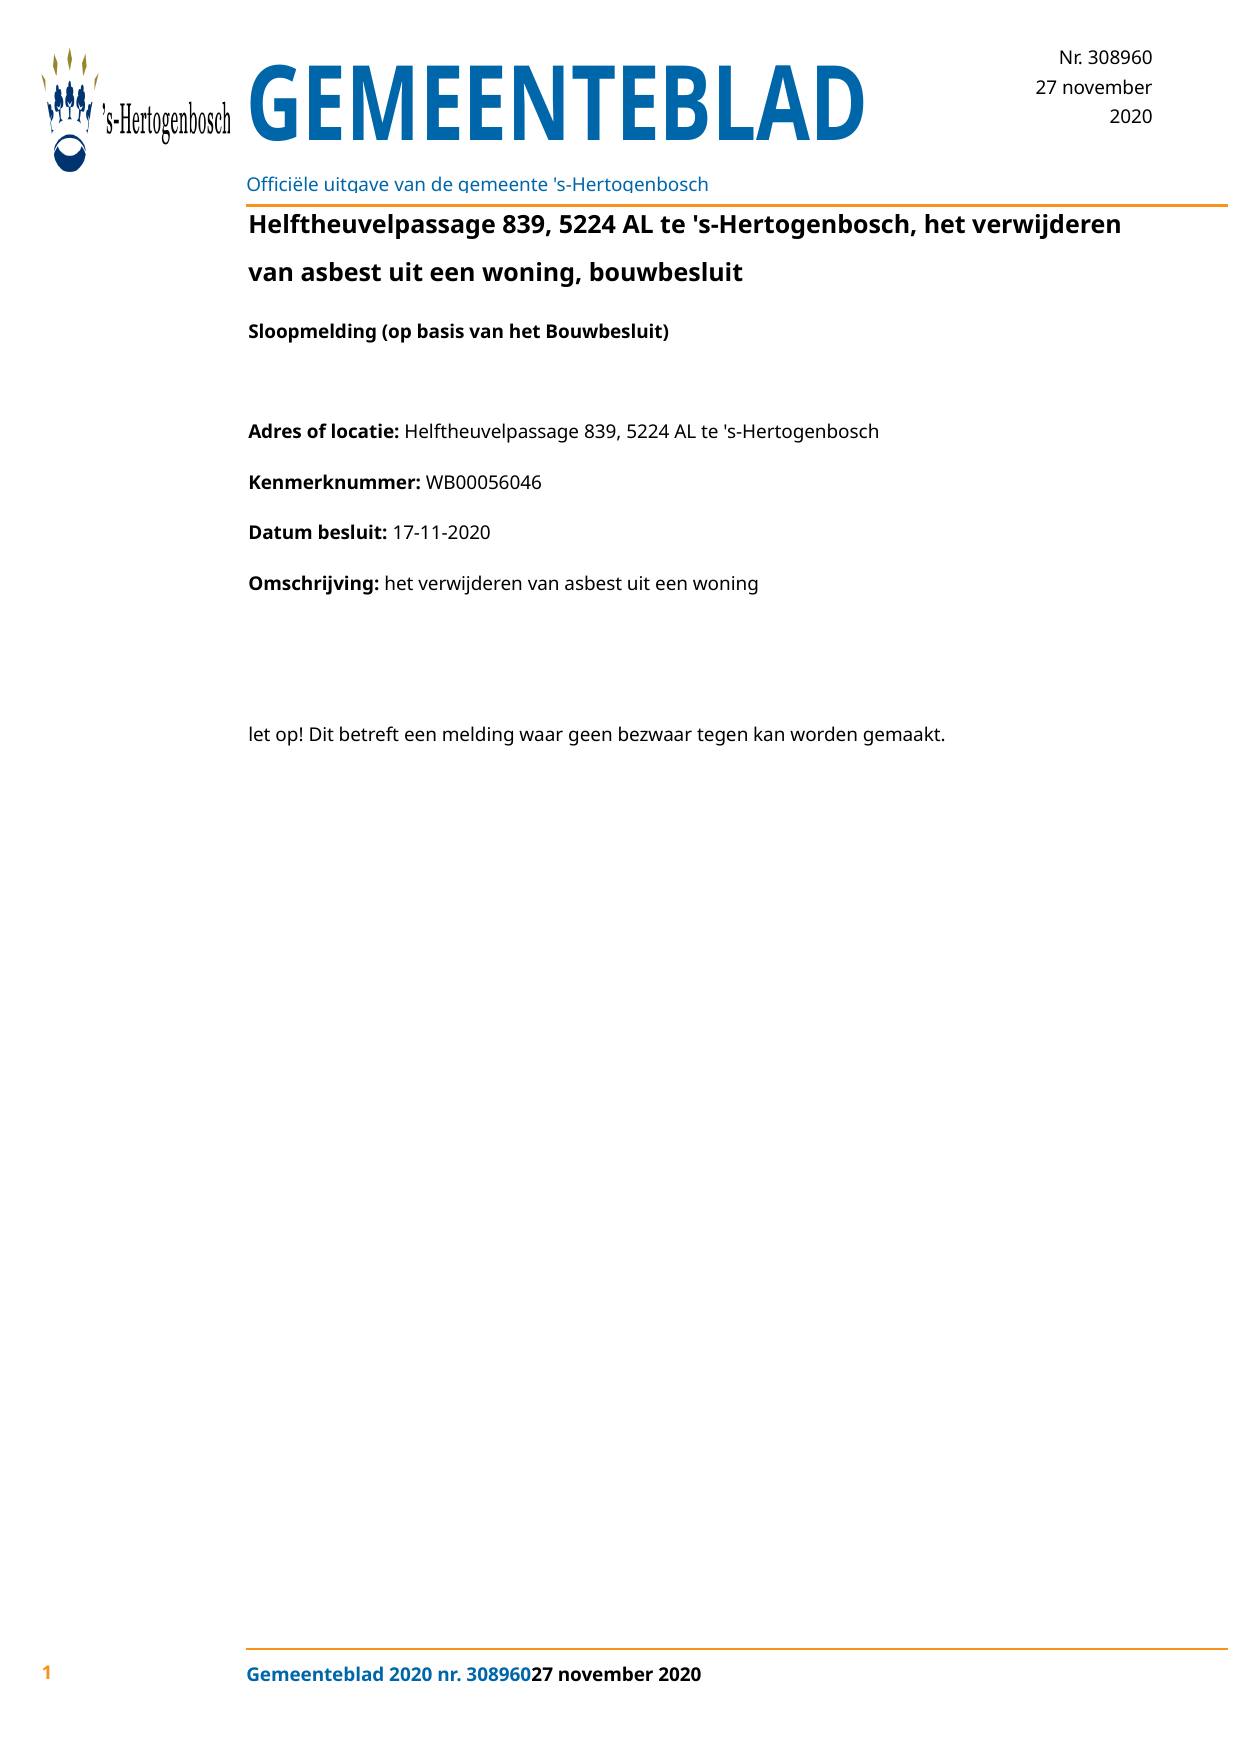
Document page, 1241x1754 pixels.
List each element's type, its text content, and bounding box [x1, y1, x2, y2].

text Adres of locatie: Helftheuvelpassage 839, 5224 AL te 's-Hertogenbosch [248, 419, 1152, 444]
text Datum besluit: 17-11-2020 [248, 519, 1152, 545]
picture [41, 47, 231, 172]
text Kenmerknummer: WB00056046 [248, 469, 1152, 495]
text Omschrijving: het verwijderen van asbest uit een woning [248, 570, 1152, 596]
text let op! Dit betreft een melding waar geen bezwaar tegen kan worden gemaakt. [248, 721, 1152, 747]
text Sloopmelding (op basis van het Bouwbesluit) [248, 318, 1152, 344]
text Helftheuvelpassage 839, 5224 AL te 's-Hertogenbosch, het verwijderen van asbest uit een woning, bouwbesluit [248, 207, 1152, 288]
